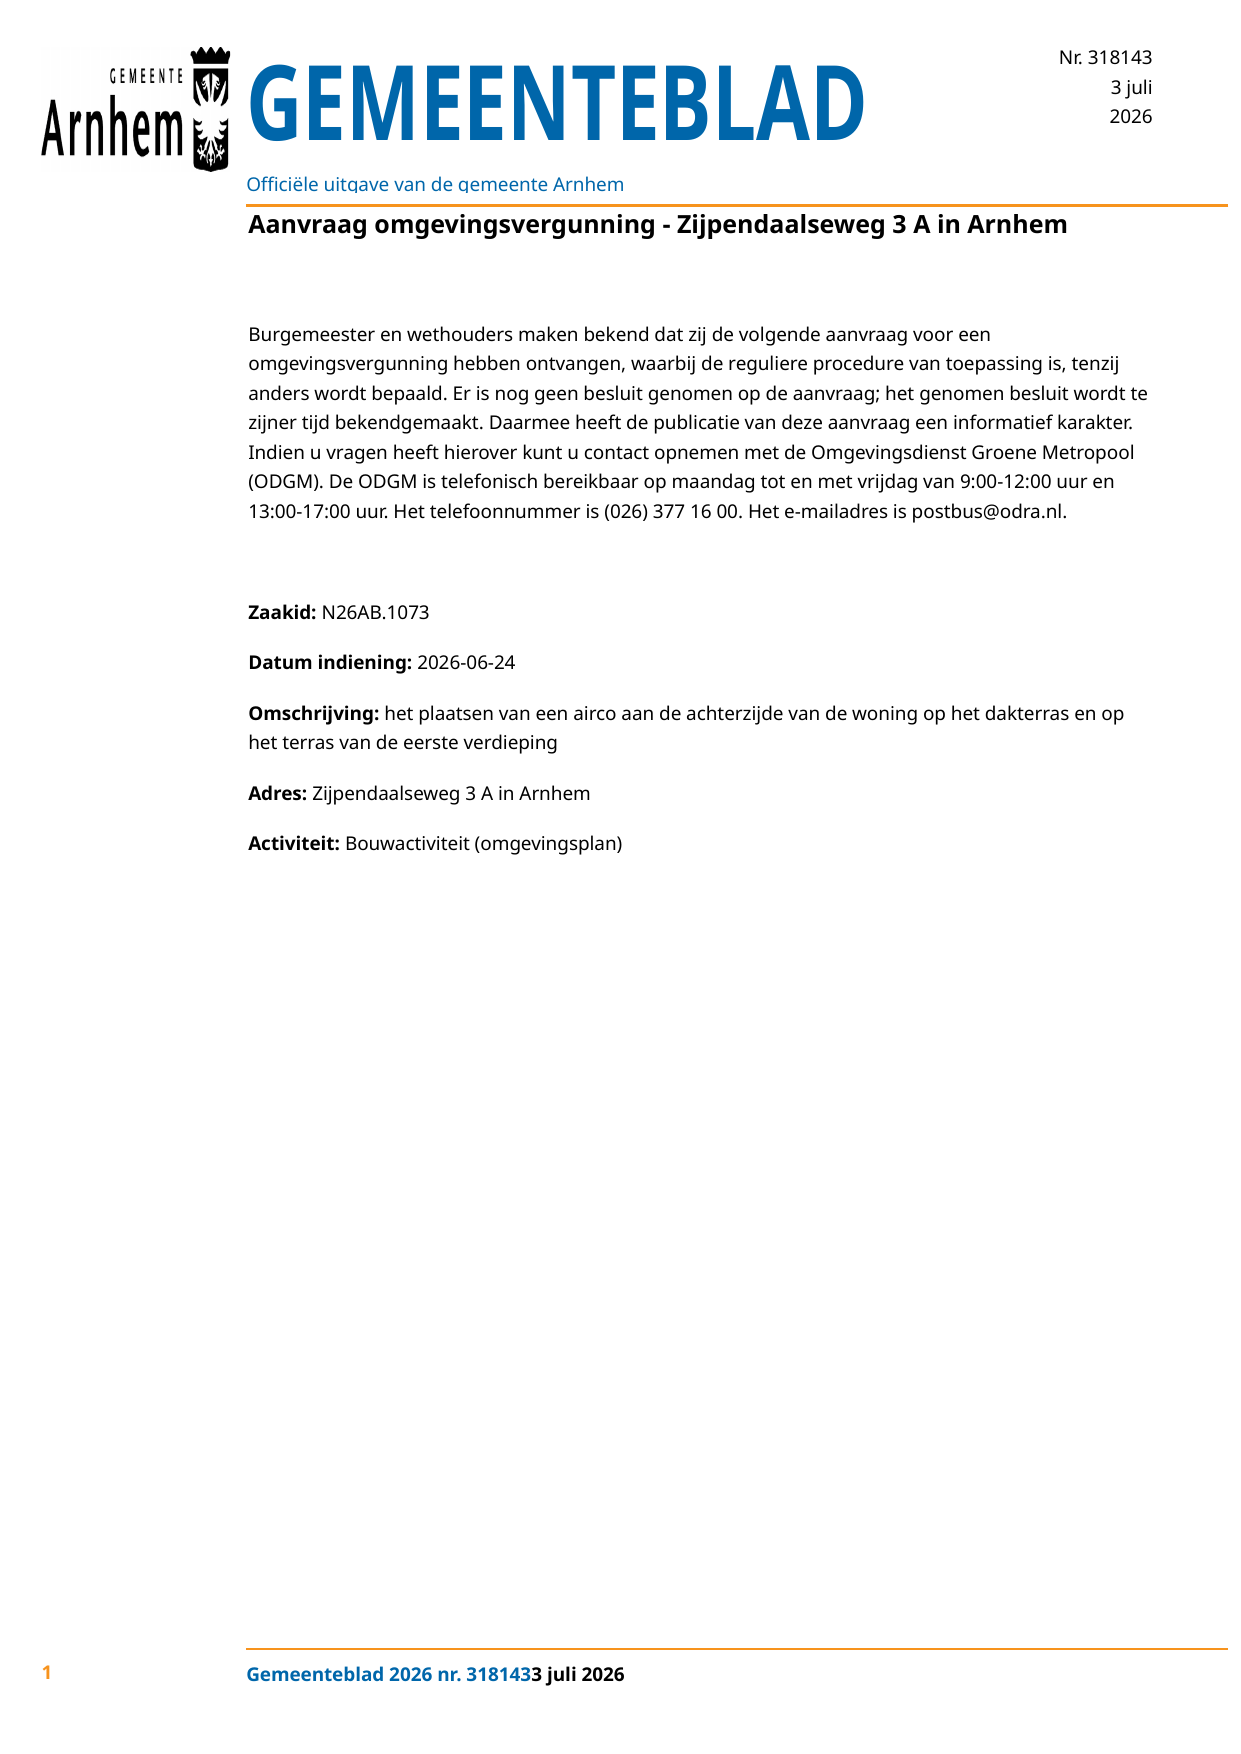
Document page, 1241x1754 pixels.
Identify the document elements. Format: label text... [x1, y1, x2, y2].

text Burgemeester en wethouders maken bekend dat zij de volgende aanvraag voor een omgevingsvergunning hebben ontvangen, waarbij de reguliere procedure van toepassing is, tenzij anders wordt bepaald. Er is nog geen besluit genomen op de aanvraag; het genomen besluit wordt te zijner tijd bekendgemaakt. Daarmee heeft de publicatie van deze aanvraag een informatief karakter. Indien u vragen heeft hierover kunt u contact opnemen met de Omgevingsdienst Groene Metropool (ODGM). De ODGM is telefonisch bereikbaar op maandag tot en met vrijdag van 9:00-12:00 uur en 13:00-17:00 uur. Het telefoonnummer is (026) 377 16 00. Het e-mailadres is postbus@odra.nl. [248, 321, 1152, 524]
text Omschrijving: het plaatsen van een airco aan de achterzijde van de woning op het dakterras en op het terras van de eerste verdieping [248, 700, 1152, 755]
text Zaakid: N26AB.1073 [248, 599, 1152, 625]
text Aanvraag omgevingsvergunning - Zijpendaalseweg 3 A in Arnhem [248, 207, 1152, 241]
text Datum indiening: 2026-06-24 [248, 649, 1152, 675]
picture [41, 47, 231, 172]
text Activiteit: Bouwactiviteit (omgevingsplan) [248, 830, 1152, 856]
text Adres: Zijpendaalseweg 3 A in Arnhem [248, 780, 1152, 806]
